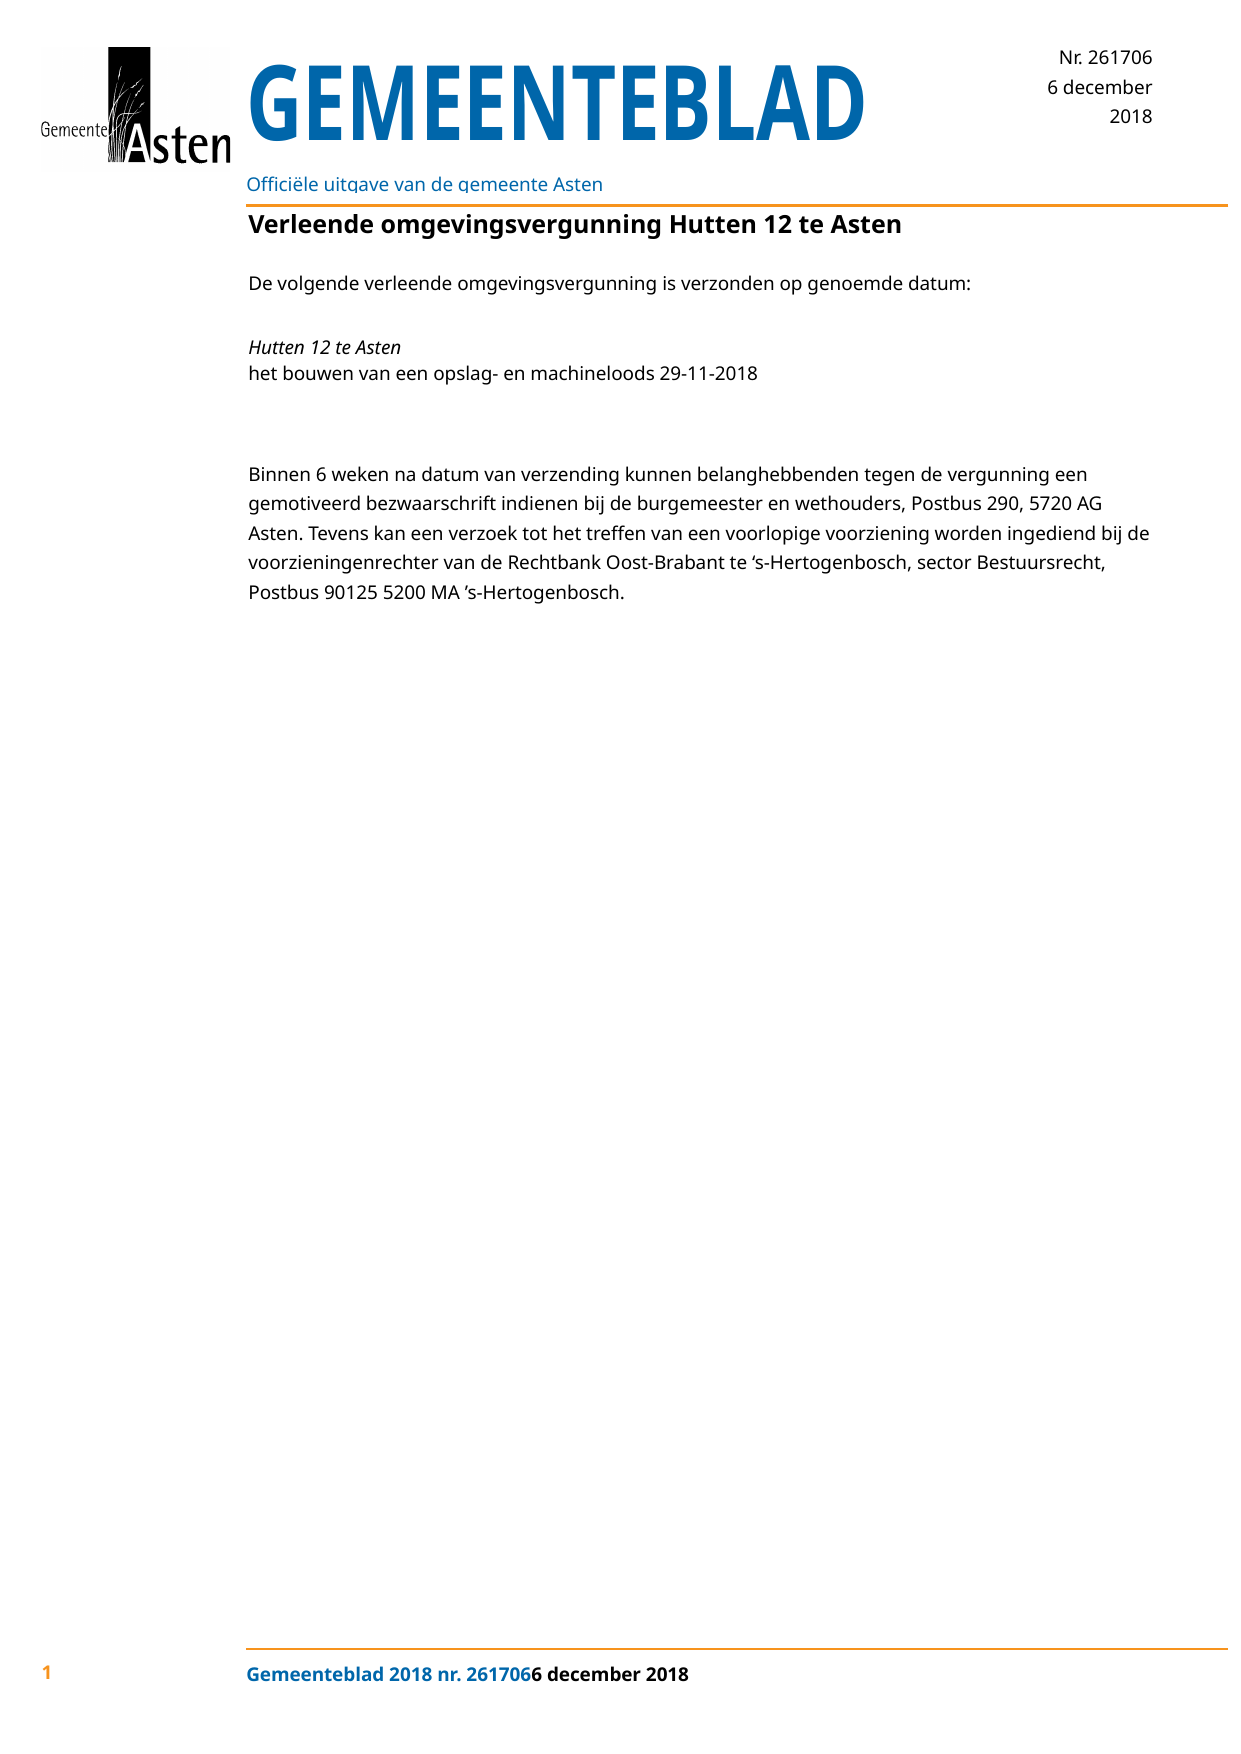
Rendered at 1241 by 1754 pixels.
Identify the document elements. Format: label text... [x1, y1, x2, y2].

text Binnen 6 weken na datum van verzending kunnen belanghebbenden tegen de vergunning een gemotiveerd bezwaarschrift indienen bij de burgemeester en wethouders, Postbus 290, 5720 AG Asten. Tevens kan een verzoek tot het treffen van een voorlopige voorziening worden ingediend bij de voorzieningenrechter van de Rechtbank Oost-Brabant te ‘s-Hertogenbosch, sector Bestuursrecht, Postbus 90125 5200 MA ’s-Hertogenbosch. [248, 461, 1152, 605]
picture [41, 47, 231, 172]
text het bouwen van een opslag- en machineloods 29-11-2018 [248, 360, 1152, 386]
text Verleende omgevingsvergunning Hutten 12 te Asten [248, 207, 1152, 241]
text De volgende verleende omgevingsvergunning is verzonden op genoemde datum: [248, 270, 1152, 296]
text Hutten 12 te Asten [248, 334, 1152, 360]
